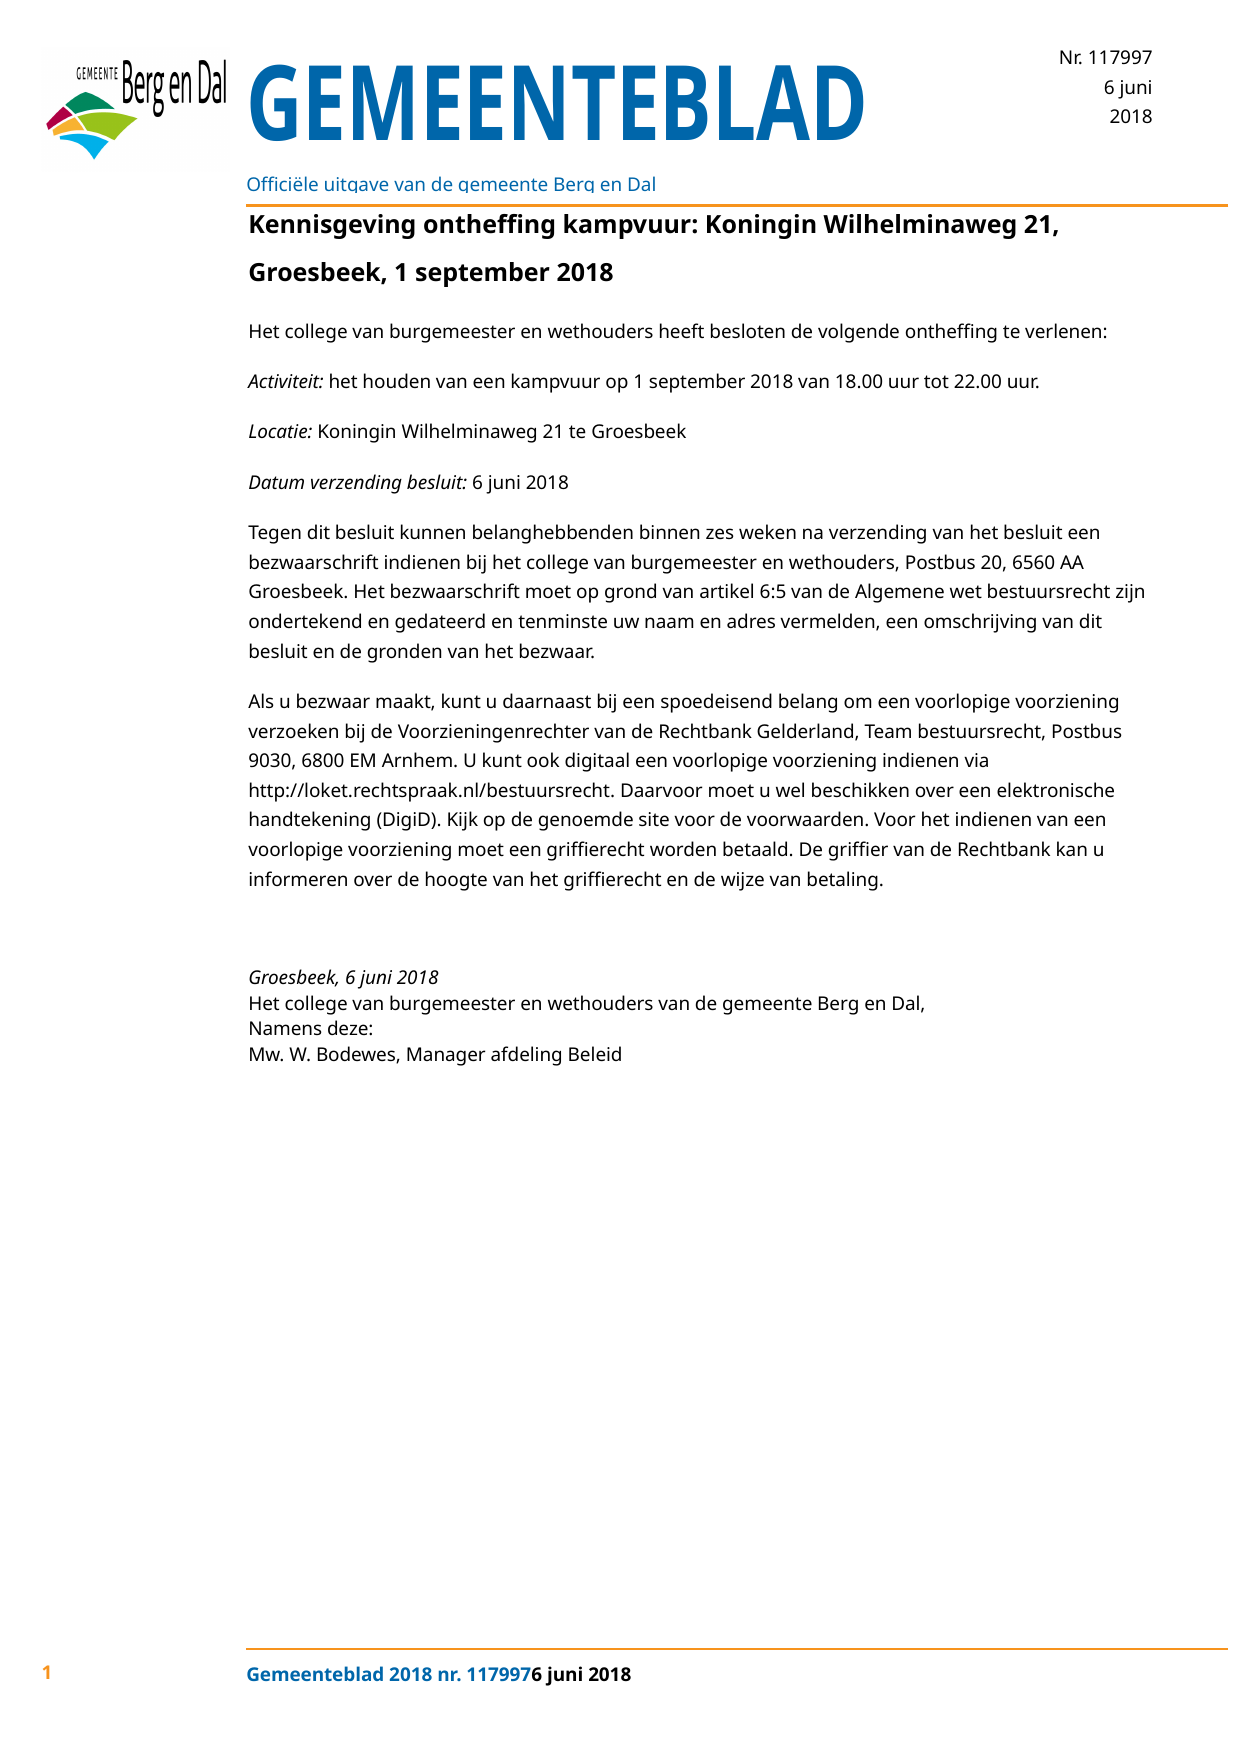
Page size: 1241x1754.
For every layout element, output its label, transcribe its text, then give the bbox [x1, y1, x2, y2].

picture [41, 47, 231, 172]
text Namens deze: [248, 1016, 1152, 1041]
text Datum verzending besluit: 6 juni 2018 [248, 469, 1152, 495]
text Mw. W. Bodewes, Manager afdeling Beleid [248, 1041, 1152, 1067]
text Locatie: Koningin Wilhelminaweg 21 te Groesbeek [248, 419, 1152, 444]
text Groesbeek, 6 juni 2018 [248, 964, 1152, 990]
text Het college van burgemeester en wethouders heeft besloten de volgende ontheffing te verlenen: [248, 318, 1152, 344]
text Kennisgeving ontheffing kampvuur: Koningin Wilhelminaweg 21, Groesbeek, 1 september 2018 [248, 207, 1152, 288]
text Het college van burgemeester en wethouders van de gemeente Berg en Dal, [248, 990, 1152, 1016]
text Activiteit: het houden van een kampvuur op 1 september 2018 van 18.00 uur tot 22.00 uur. [248, 368, 1152, 394]
text Tegen dit besluit kunnen belanghebbenden binnen zes weken na verzending van het besluit een bezwaarschrift indienen bij het college van burgemeester en wethouders, Postbus 20, 6560 AA Groesbeek. Het bezwaarschrift moet op grond van artikel 6:5 van de Algemene wet bestuursrecht zijn ondertekend en gedateerd en tenminste uw naam en adres vermelden, een omschrijving van dit besluit en de gronden van het bezwaar. [248, 519, 1152, 664]
text Als u bezwaar maakt, kunt u daarnaast bij een spoedeisend belang om een voorlopige voorziening verzoeken bij de Voorzieningenrechter van de Rechtbank Gelderland, Team bestuursrecht, Postbus 9030, 6800 EM Arnhem. U kunt ook digitaal een voorlopige voorziening indienen via http://loket.rechtspraak.nl/bestuursrecht. Daarvoor moet u wel beschikken over een elektronische handtekening (DigiD). Kijk op de genoemde site voor de voorwaarden. Voor het indienen van een voorlopige voorziening moet een griffierecht worden betaald. De griffier van de Rechtbank kan u informeren over de hoogte van het griffierecht en de wijze van betaling. [248, 688, 1152, 892]
